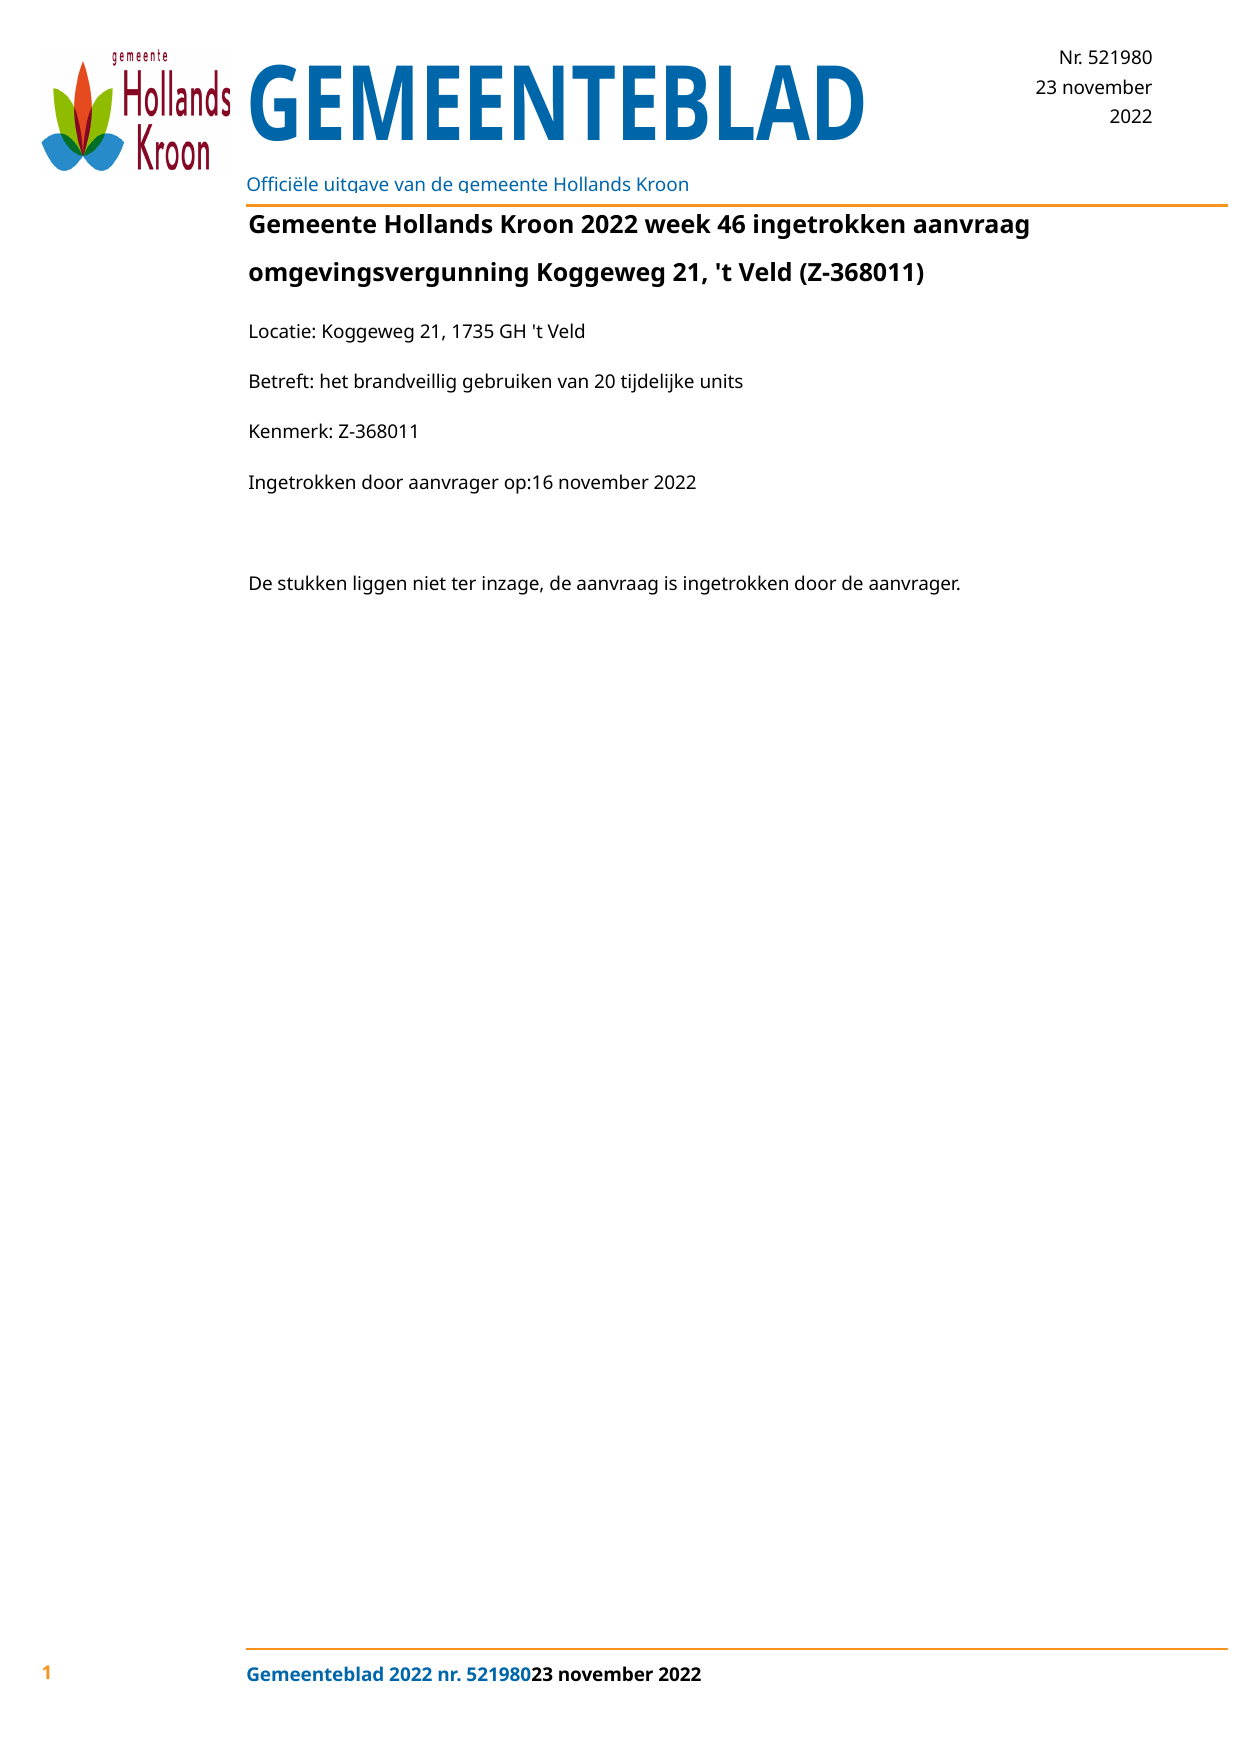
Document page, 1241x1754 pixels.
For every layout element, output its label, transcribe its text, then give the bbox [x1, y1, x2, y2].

text Locatie: Koggeweg 21, 1735 GH 't Veld [248, 318, 1152, 344]
picture [41, 47, 231, 172]
text De stukken liggen niet ter inzage, de aanvraag is ingetrokken door de aanvrager. [248, 570, 1152, 596]
text Gemeente Hollands Kroon 2022 week 46 ingetrokken aanvraag omgevingsvergunning Koggeweg 21, 't Veld (Z-368011) [248, 207, 1152, 288]
text Kenmerk: Z-368011 [248, 419, 1152, 444]
text Betreft: het brandveillig gebruiken van 20 tijdelijke units [248, 368, 1152, 394]
text Ingetrokken door aanvrager op:16 november 2022 [248, 469, 1152, 495]
